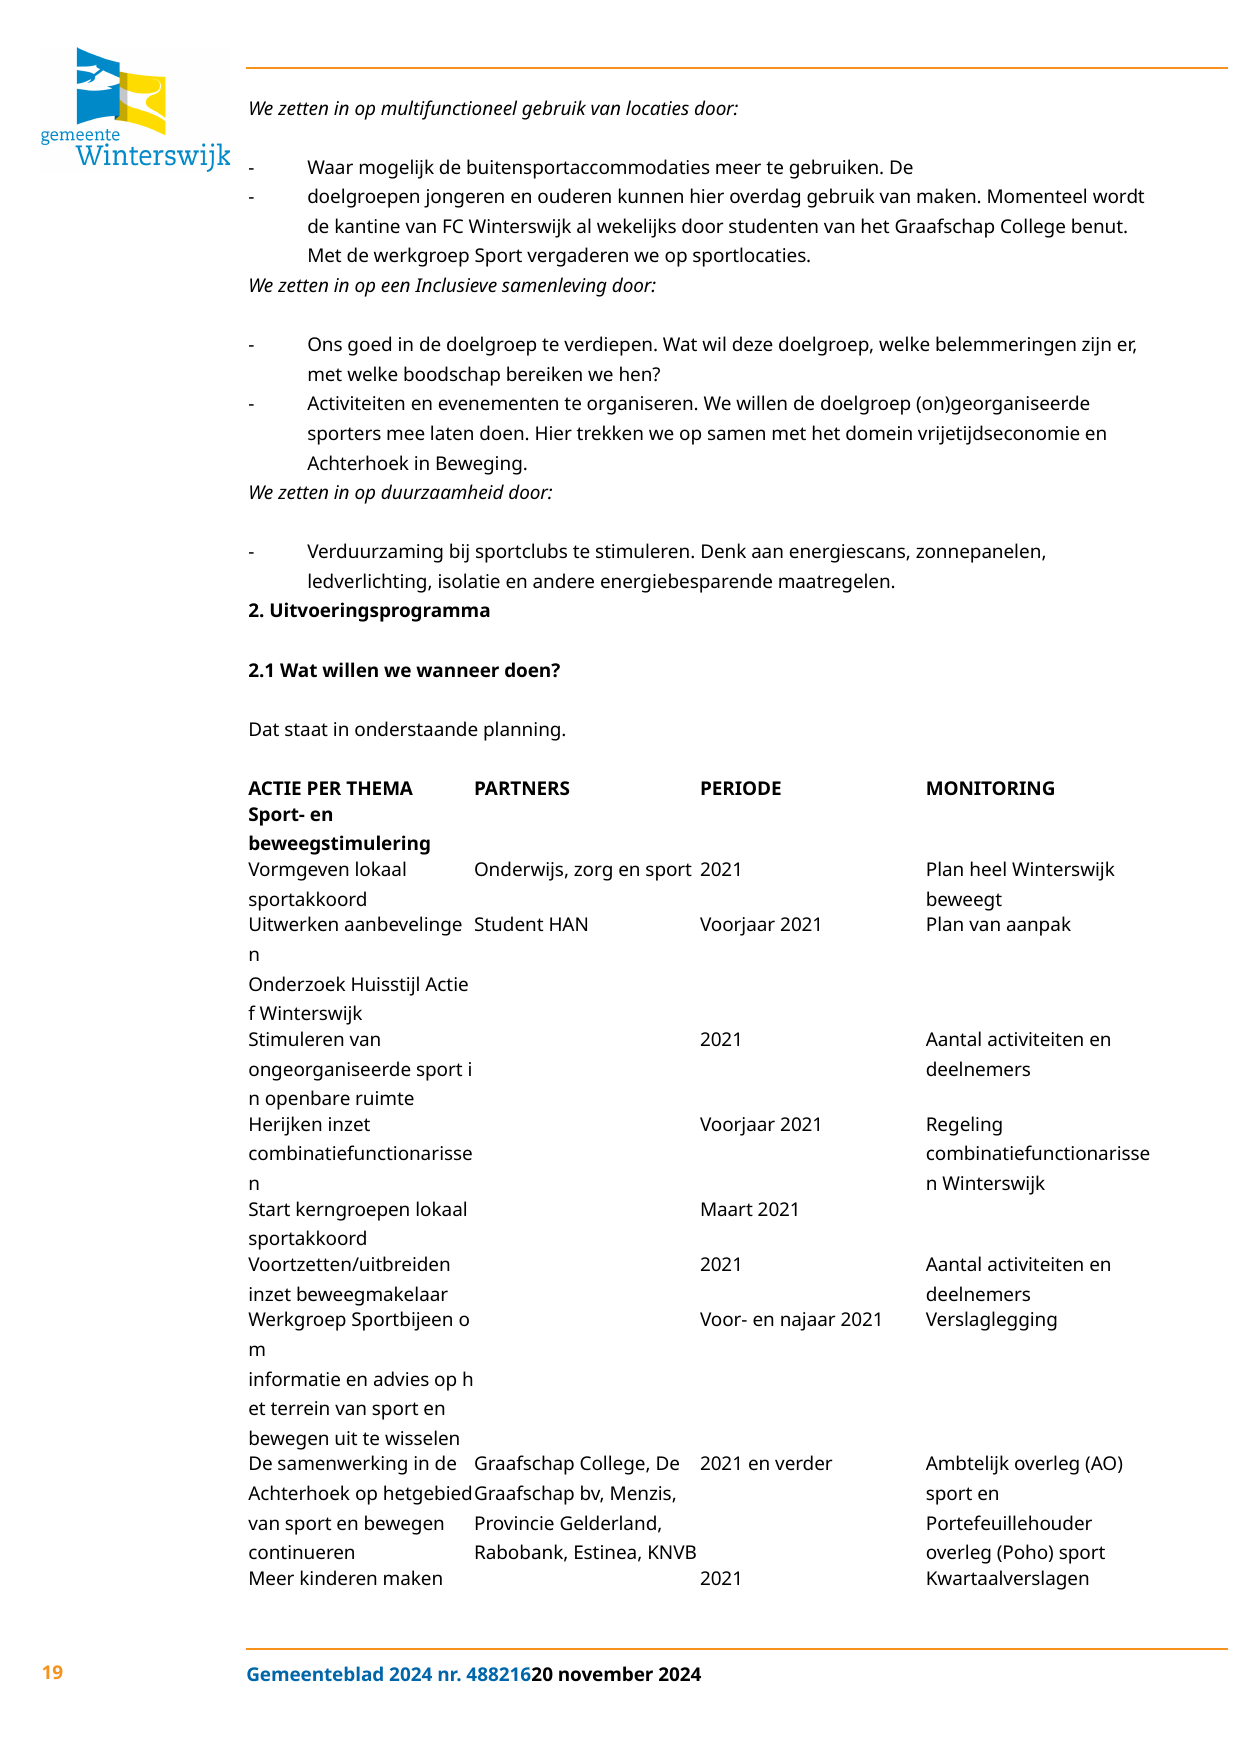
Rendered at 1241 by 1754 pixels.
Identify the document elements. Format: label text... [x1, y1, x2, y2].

table_cell Meer kinderen maken [248, 1565, 474, 1591]
table_cell 2021 [700, 1251, 926, 1307]
table_cell Voortzetten/uitbreiden inzet beweegmakelaar [248, 1251, 474, 1307]
table_cell Aantal activiteiten en deelnemers [926, 1251, 1152, 1307]
table_cell [474, 1196, 700, 1251]
table_cell De samenwerking in de Achterhoek op hetgebied van sport en bewegen continueren [248, 1451, 474, 1565]
table_cell Maart 2021 [700, 1196, 926, 1251]
table_cell Aantal activiteiten en deelnemers [926, 1026, 1152, 1111]
table_cell Graafschap College, De Graafschap bv, Menzis, Provincie Gelderland, Rabobank, Estinea, KNVB [474, 1451, 700, 1565]
table_cell [926, 1196, 1152, 1251]
table_cell Herijken inzet combinatiefunctionarissen [248, 1111, 474, 1196]
text 2. Uitvoeringsprogramma [248, 598, 1152, 623]
table_cell Sport- en beweegstimulering [248, 801, 474, 856]
table_cell Onderwijs, zorg en sport [474, 856, 700, 912]
table_cell [474, 1026, 700, 1111]
list doelgroepen jongeren en ouderen kunnen hier overdag gebruik van maken. Momenteel wordt de kantine van FC Winterswijk al wekelijks door studenten van het Graafschap College benut. Met de werkgroep Sport vergaderen we op sportlocaties. [248, 183, 1152, 268]
table_cell 2021 [700, 1565, 926, 1591]
table_cell Voor- en najaar 2021 [700, 1307, 926, 1451]
table_cell Voorjaar 2021 [700, 912, 926, 1026]
table_cell Ambtelijk overleg (AO) sport en Portefeuillehouder overleg (Poho) sport [926, 1451, 1152, 1565]
table_header PARTNERS [474, 775, 700, 801]
text We zetten in op multifunctioneel gebruik van locaties door: [248, 95, 1152, 121]
table_cell [700, 801, 926, 856]
table_cell [926, 801, 1152, 856]
table_cell Kwartaalverslagen [926, 1565, 1152, 1591]
table_cell Stimuleren van ongeorganiseerde sport in openbare ruimte [248, 1026, 474, 1111]
picture [41, 47, 231, 172]
table_cell Plan van aanpak [926, 912, 1152, 1026]
table_cell [474, 801, 700, 856]
text We zetten in op duurzaamheid door: [248, 479, 1152, 505]
table_cell Uitwerken aanbevelingen Onderzoek Huisstijl Actief Winterswijk [248, 912, 474, 1026]
table_cell Werkgroep Sportbijeen om informatie en advies op het terrein van sport en bewegen uit te wisselen [248, 1307, 474, 1451]
list Ons goed in de doelgroep te verdiepen. Wat wil deze doelgroep, welke belemmeringen zijn er, met welke boodschap bereiken we hen? [248, 331, 1152, 387]
list Verduurzaming bij sportclubs te stimuleren. Denk aan energiescans, zonnepanelen, ledverlichting, isolatie en andere energiebesparende maatregelen. [248, 538, 1152, 594]
table_header MONITORING [926, 775, 1152, 801]
table_cell 2021 [700, 1026, 926, 1111]
list Waar mogelijk de buitensportaccommodaties meer te gebruiken. De [248, 154, 1152, 180]
picture [225, 153, 231, 162]
text We zetten in op een Inclusieve samenleving door: [248, 272, 1152, 298]
table_cell Vormgeven lokaal sportakkoord [248, 856, 474, 912]
table_cell [474, 1111, 700, 1196]
table_cell [474, 1307, 700, 1451]
table_cell Start kerngroepen lokaal sportakkoord [248, 1196, 474, 1251]
table_cell 2021 [700, 856, 926, 912]
table_cell 2021 en verder [700, 1451, 926, 1565]
table_cell Verslaglegging [926, 1307, 1152, 1451]
table_header PERIODE [700, 775, 926, 801]
table_cell Regeling combinatiefunctionarissen Winterswijk [926, 1111, 1152, 1196]
table_cell [474, 1251, 700, 1307]
list Activiteiten en evenementen te organiseren. We willen de doelgroep (on)georganiseerde sporters mee laten doen. Hier trekken we op samen met het domein vrijetijdseconomie en Achterhoek in Beweging. [248, 391, 1152, 476]
text 2.1 Wat willen we wanneer doen? [248, 657, 1152, 683]
table_header ACTIE PER THEMA [248, 775, 474, 801]
table_cell Voorjaar 2021 [700, 1111, 926, 1196]
table_cell Student HAN [474, 912, 700, 1026]
table_cell [474, 1565, 700, 1591]
text Dat staat in onderstaande planning. [248, 716, 1152, 742]
table_cell Plan heel Winterswijk beweegt [926, 856, 1152, 912]
